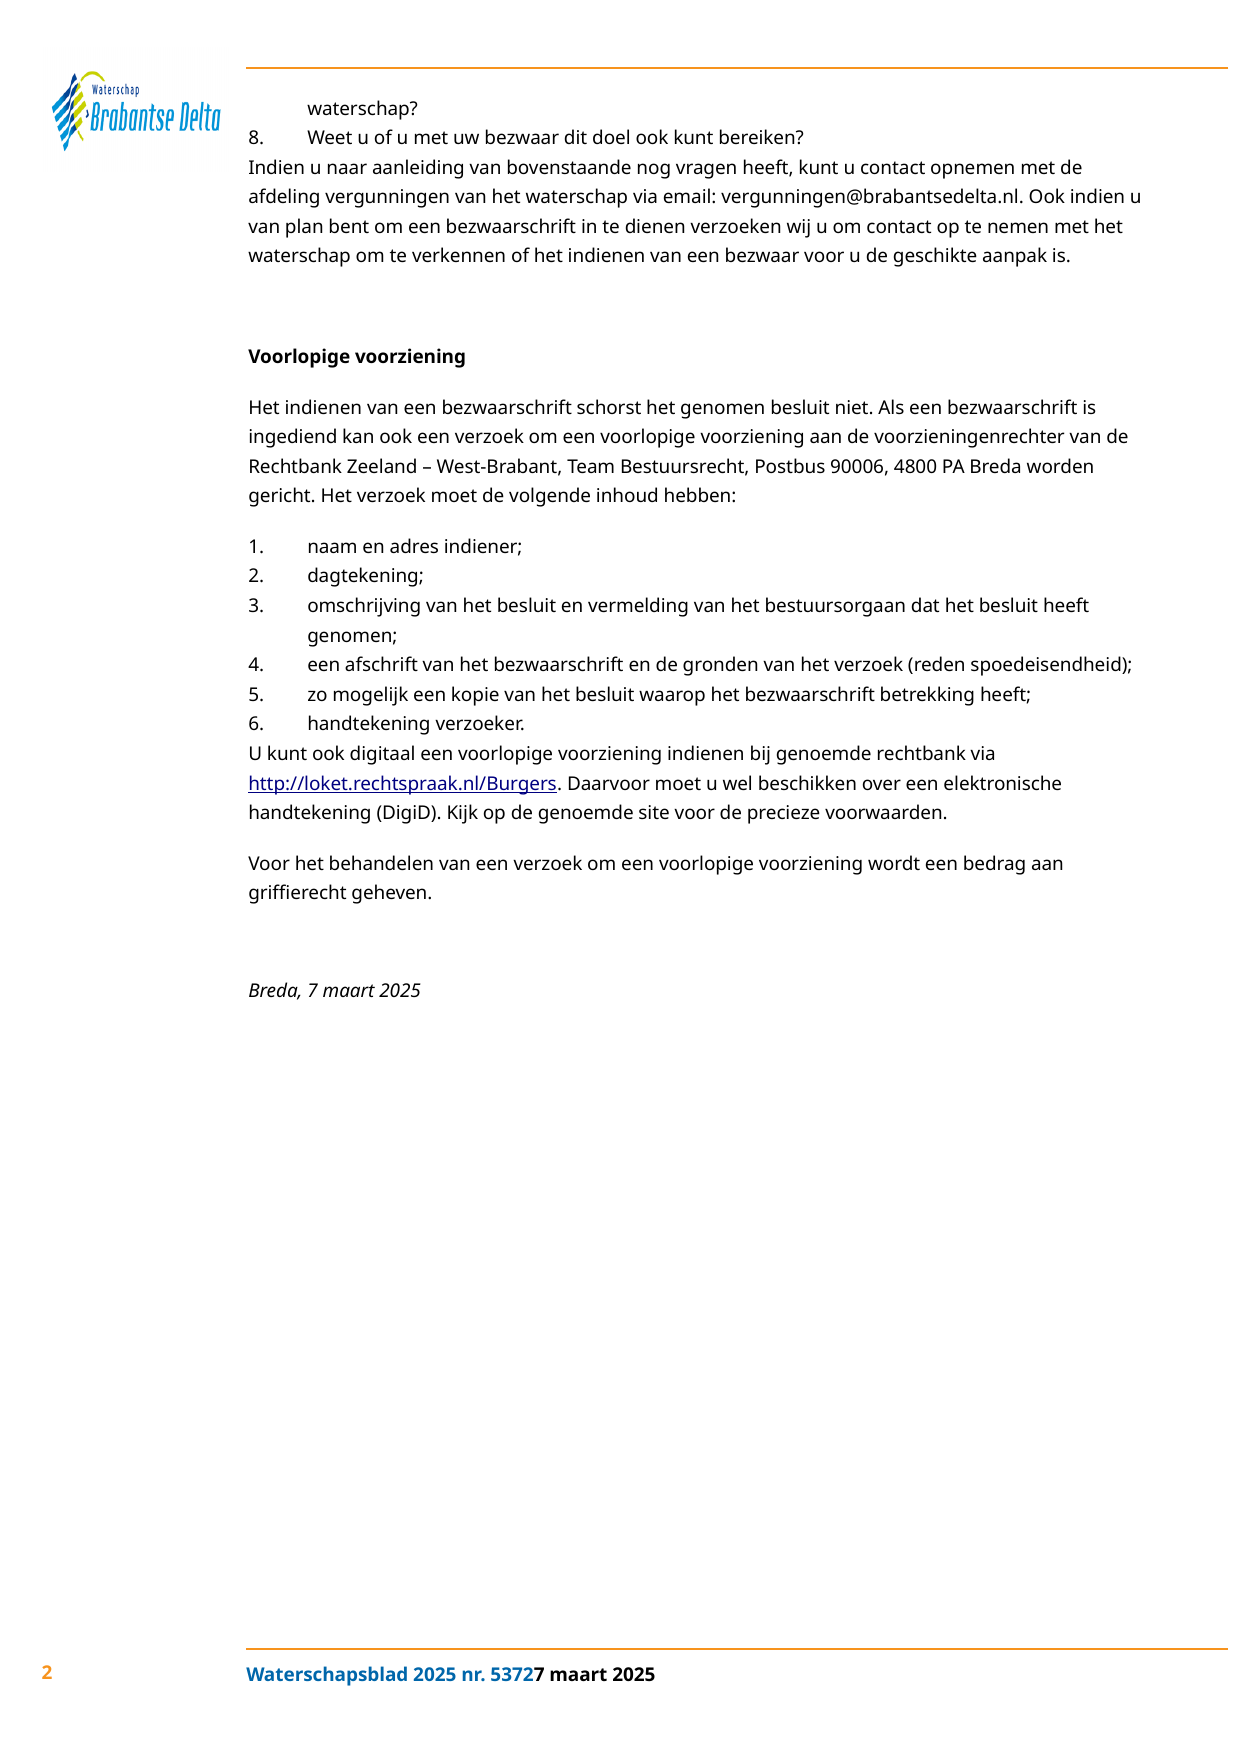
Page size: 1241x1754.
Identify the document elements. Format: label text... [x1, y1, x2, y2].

list dagtekening; [248, 563, 1152, 588]
list handtekening verzoeker. [248, 711, 1152, 736]
text Breda, 7 maart 2025 [248, 978, 1152, 1003]
text Voor het behandelen van een verzoek om een voorlopige voorziening wordt een bedrag aan griffierecht geheven. [248, 850, 1152, 905]
list waterschap? [248, 95, 1152, 121]
text Voorlopige voorziening [248, 343, 1152, 369]
list omschrijving van het besluit en vermelding van het bestuursorgaan dat het besluit heeft genomen; [248, 592, 1152, 648]
text U kunt ook digitaal een voorlopige voorziening indienen bij genoemde rechtbank via http://loket.rechtspraak.nl/Burgers. Daarvoor moet u wel beschikken over een elektronische handtekening (DigiD). Kijk op de genoemde site voor de precieze voorwaarden. [248, 740, 1152, 825]
list een afschrift van het bezwaarschrift en de gronden van het verzoek (reden spoedeisendheid); [248, 651, 1152, 677]
list naam en adres indiener; [248, 533, 1152, 559]
picture [41, 47, 231, 172]
text Het indienen van een bezwaarschrift schorst het genomen besluit niet. Als een bezwaarschrift is ingediend kan ook een verzoek om een voorlopige voorziening aan de voorzieningenrechter van de Rechtbank Zeeland – West-Brabant, Team Bestuursrecht, Postbus 90006, 4800 PA Breda worden gericht. Het verzoek moet de volgende inhoud hebben: [248, 394, 1152, 508]
list Weet u of u met uw bezwaar dit doel ook kunt bereiken? [248, 124, 1152, 150]
text Indien u naar aanleiding van bovenstaande nog vragen heeft, kunt u contact opnemen met de afdeling vergunningen van het waterschap via email: vergunningen@brabantsedelta.nl. Ook indien u van plan bent om een bezwaarschrift in te dienen verzoeken wij u om contact op te nemen met het waterschap om te verkennen of het indienen van een bezwaar voor u de geschikte aanpak is. [248, 154, 1152, 268]
list zo mogelijk een kopie van het besluit waarop het bezwaarschrift betrekking heeft; [248, 681, 1152, 707]
